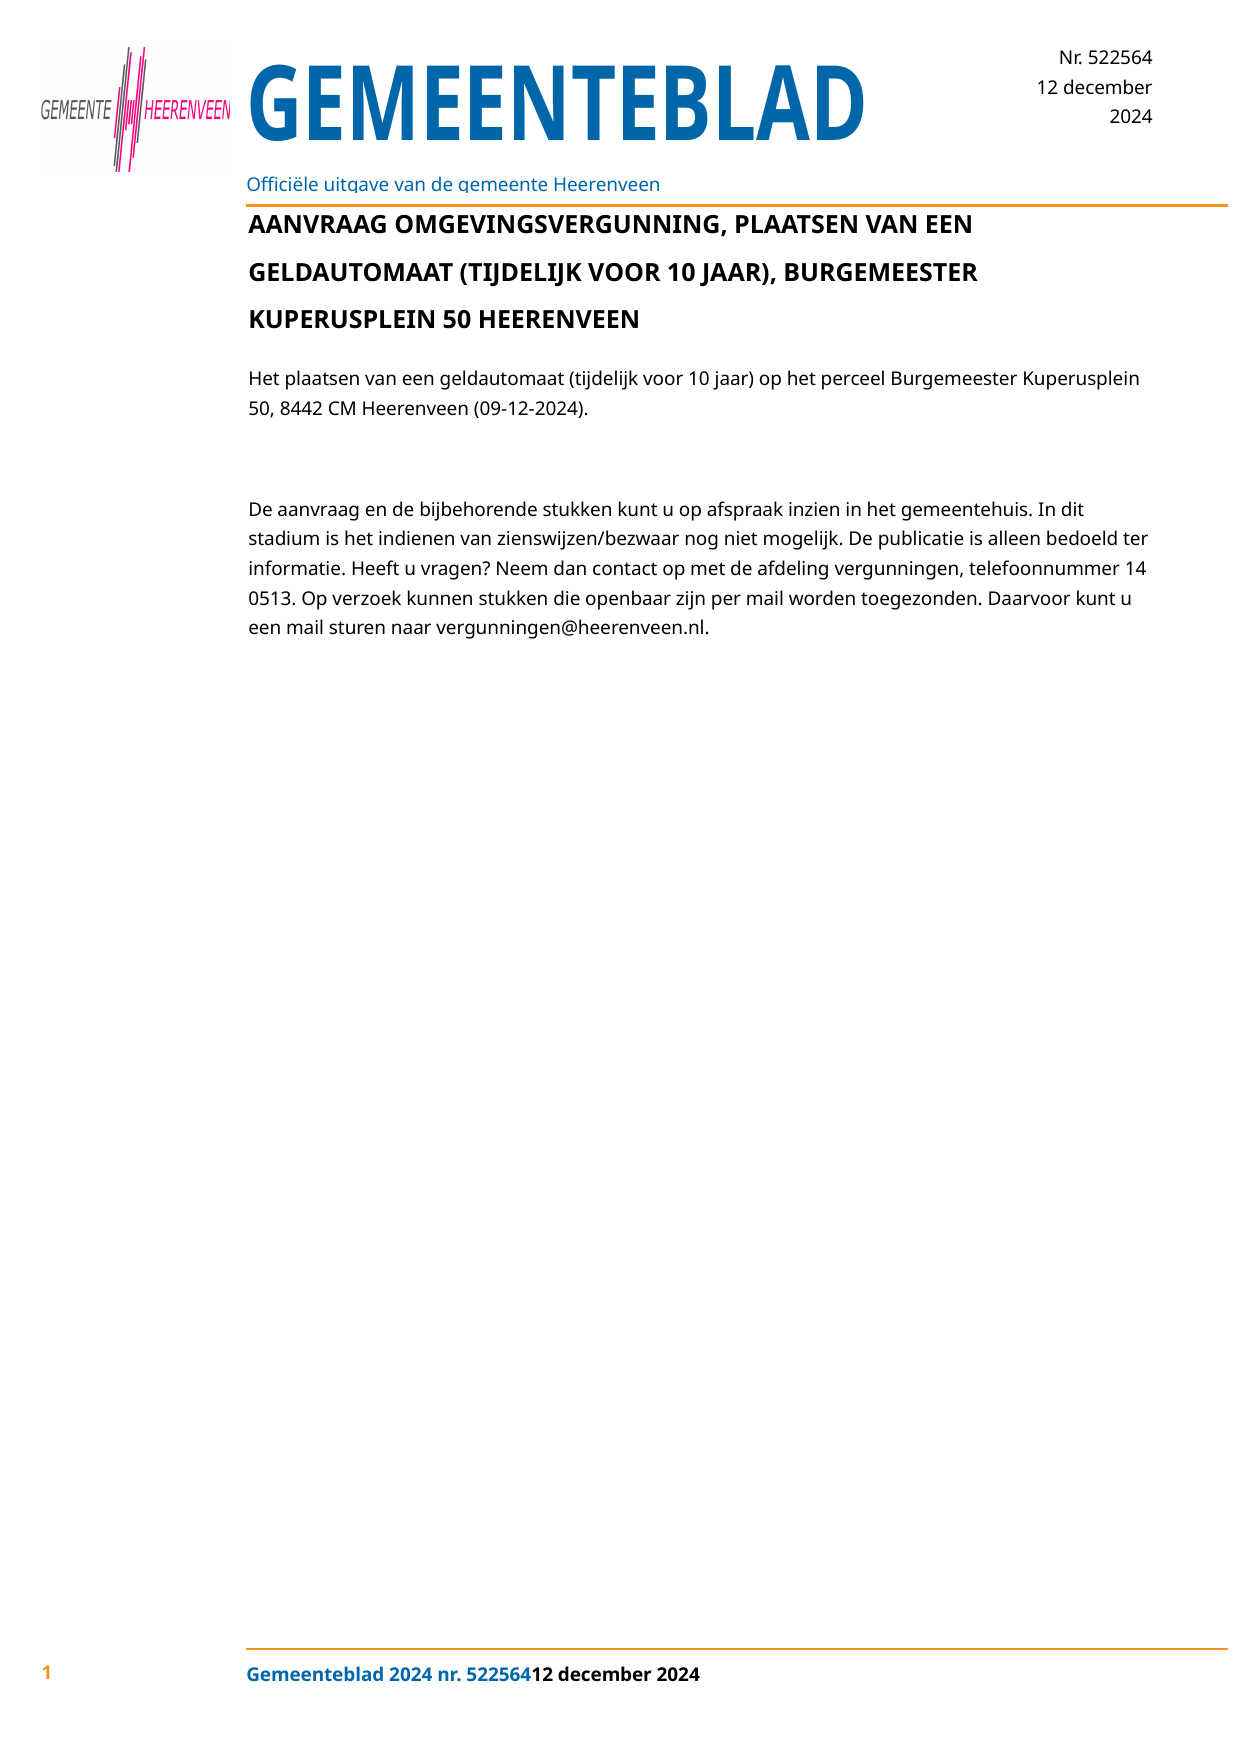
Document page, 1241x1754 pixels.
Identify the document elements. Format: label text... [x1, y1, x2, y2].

picture [41, 47, 231, 172]
text Het plaatsen van een geldautomaat (tijdelijk voor 10 jaar) op het perceel Burgemeester Kuperusplein 50, 8442 CM Heerenveen (09-12-2024). [248, 366, 1152, 421]
text AANVRAAG OMGEVINGSVERGUNNING, PLAATSEN VAN EEN GELDAUTOMAAT (TIJDELIJK VOOR 10 JAAR), BURGEMEESTER KUPERUSPLEIN 50 HEERENVEEN [248, 207, 1152, 336]
text De aanvraag en de bijbehorende stukken kunt u op afspraak inzien in het gemeentehuis. In dit stadium is het indienen van zienswijzen/bezwaar nog niet mogelijk. De publicatie is alleen bedoeld ter informatie. Heeft u vragen? Neem dan contact op met de afdeling vergunningen, telefoonnummer 14 0513. Op verzoek kunnen stukken die openbaar zijn per mail worden toegezonden. Daarvoor kunt u een mail sturen naar vergunningen@heerenveen.nl. [248, 496, 1152, 640]
